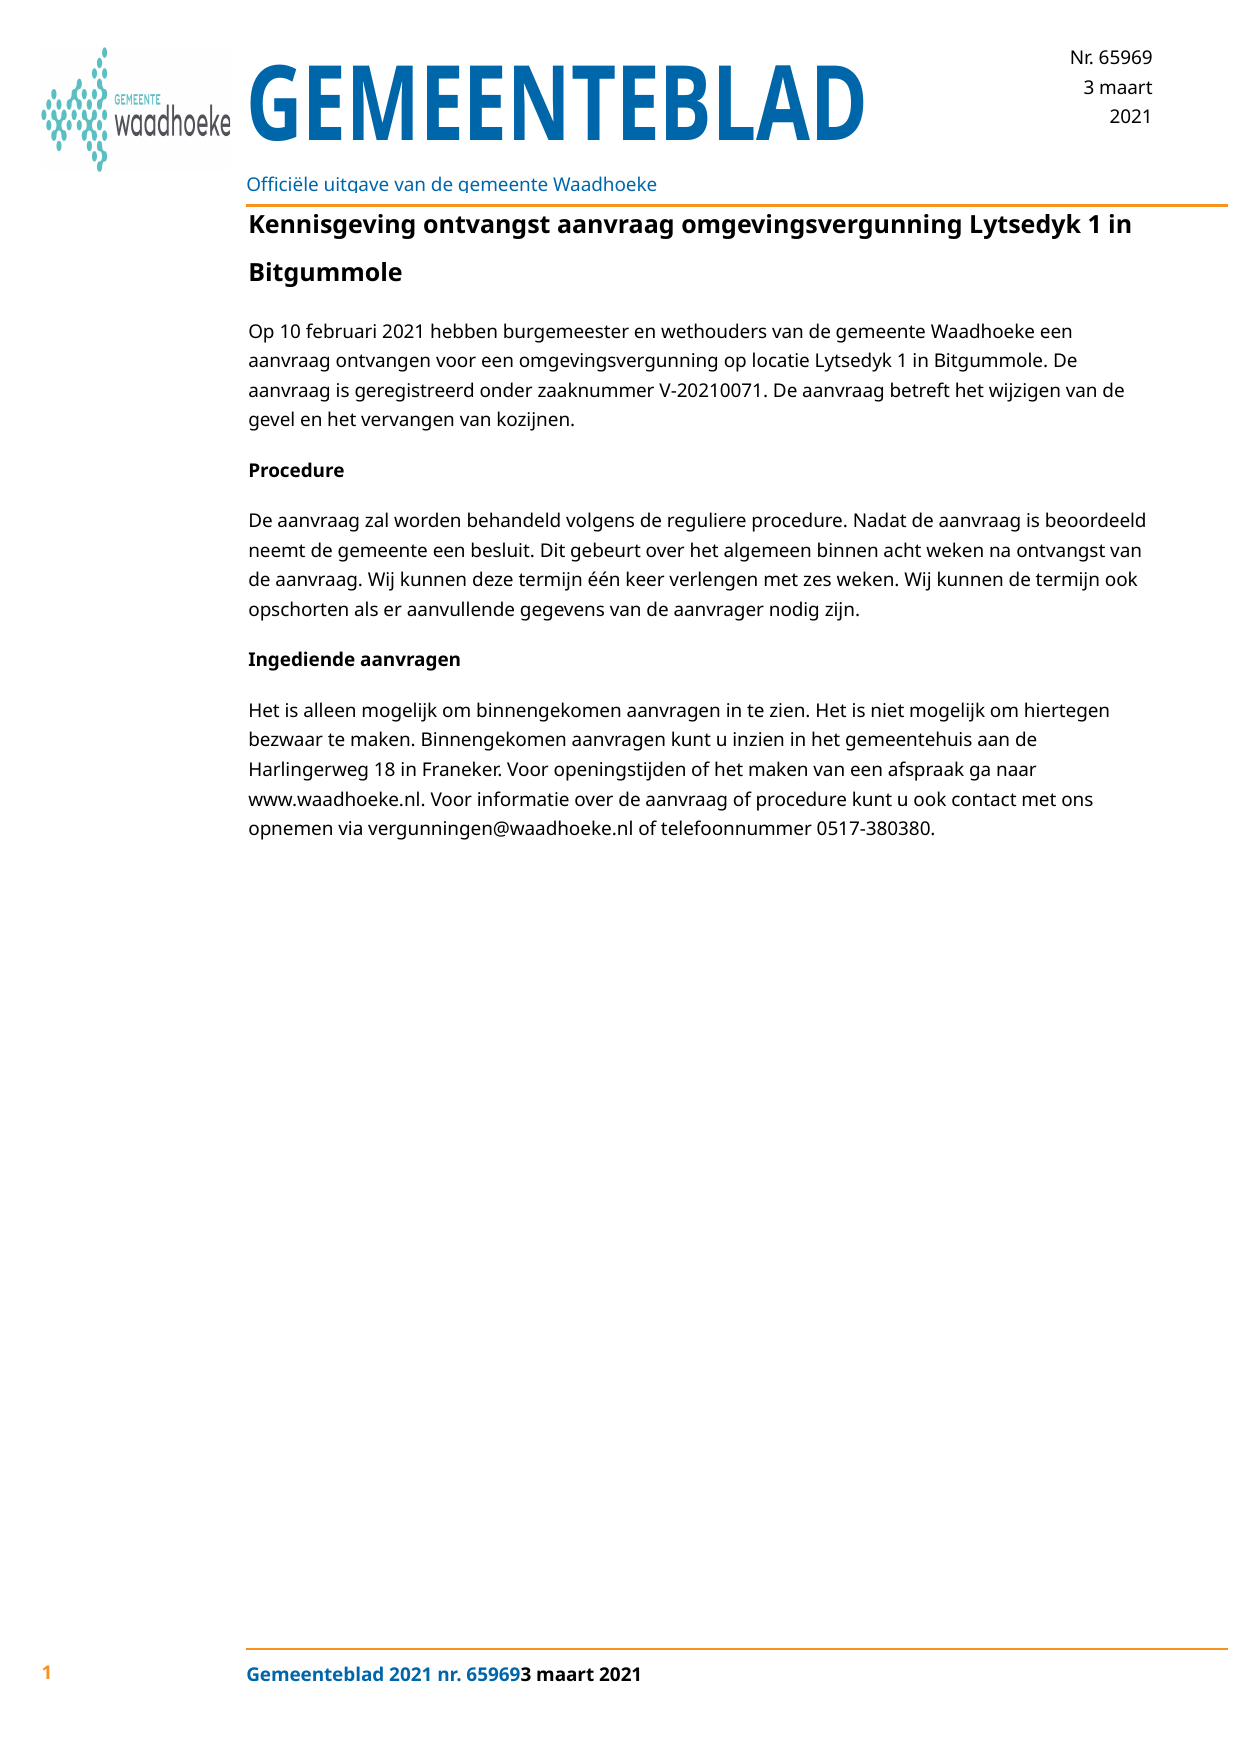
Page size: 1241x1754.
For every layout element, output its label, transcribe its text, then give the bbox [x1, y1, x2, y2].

text Op 10 februari 2021 hebben burgemeester en wethouders van de gemeente Waadhoeke een aanvraag ontvangen voor een omgevingsvergunning op locatie Lytsedyk 1 in Bitgummole. De aanvraag is geregistreerd onder zaaknummer V-20210071. De aanvraag betreft het wijzigen van de gevel en het vervangen van kozijnen. [248, 318, 1152, 432]
text De aanvraag zal worden behandeld volgens de reguliere procedure. Nadat de aanvraag is beoordeeld neemt de gemeente een besluit. Dit gebeurt over het algemeen binnen acht weken na ontvangst van de aanvraag. Wij kunnen deze termijn één keer verlengen met zes weken. Wij kunnen de termijn ook opschorten als er aanvullende gegevens van de aanvrager nodig zijn. [248, 507, 1152, 622]
picture [41, 47, 231, 172]
text Kennisgeving ontvangst aanvraag omgevingsvergunning Lytsedyk 1 in Bitgummole [248, 207, 1152, 288]
text Procedure [248, 457, 1152, 483]
text Ingediende aanvragen [248, 647, 1152, 672]
text Het is alleen mogelijk om binnengekomen aanvragen in te zien. Het is niet mogelijk om hiertegen bezwaar te maken. Binnengekomen aanvragen kunt u inzien in het gemeentehuis aan de Harlingerweg 18 in Franeker. Voor openingstijden of het maken van een afspraak ga naar www.waadhoeke.nl. Voor informatie over de aanvraag of procedure kunt u ook contact met ons opnemen via vergunningen@waadhoeke.nl of telefoonnummer 0517-380380. [248, 697, 1152, 841]
